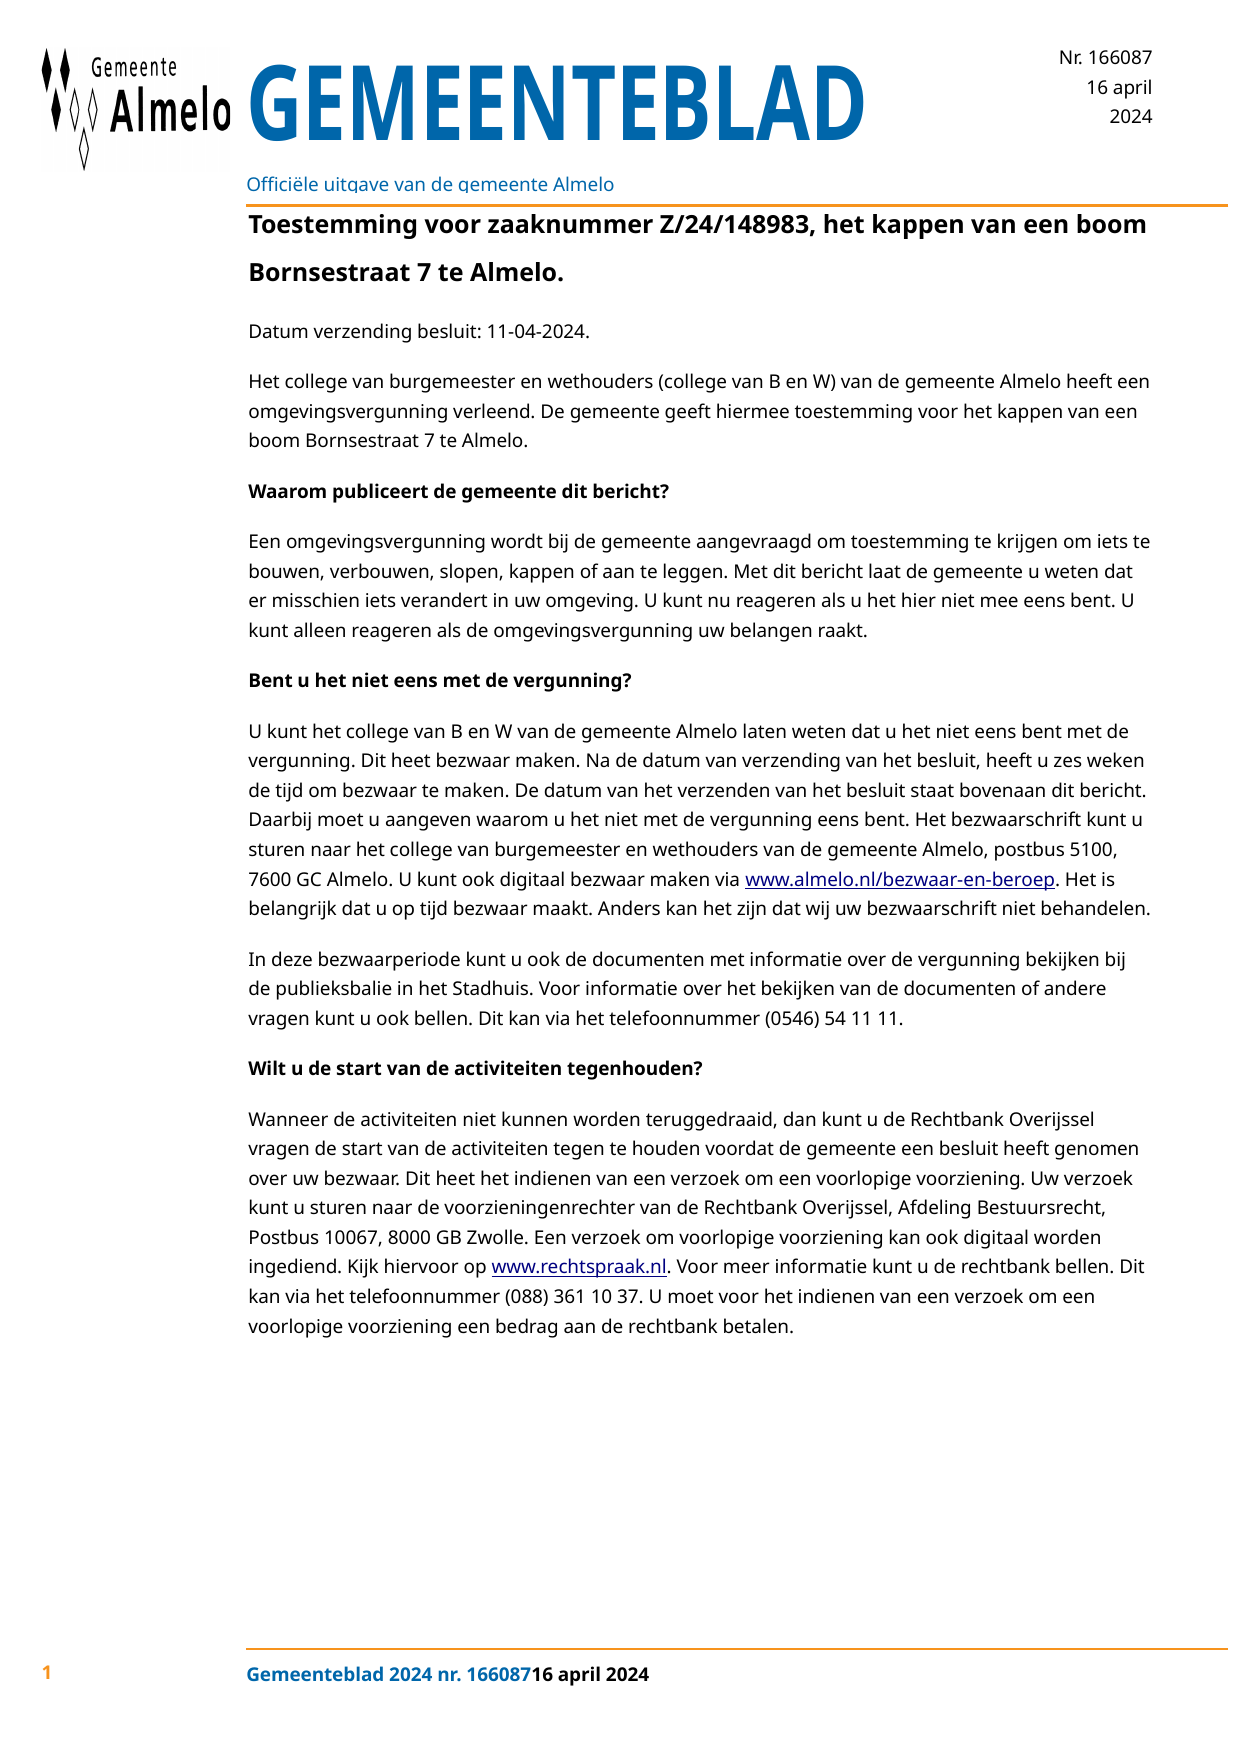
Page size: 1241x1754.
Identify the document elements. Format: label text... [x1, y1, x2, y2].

text Het college van burgemeester en wethouders (college van B en W) van de gemeente Almelo heeft een omgevingsvergunning verleend. De gemeente geeft hiermee toestemming voor het kappen van een boom Bornsestraat 7 te Almelo. [248, 368, 1152, 453]
text Wanneer de activiteiten niet kunnen worden teruggedraaid, dan kunt u de Rechtbank Overijssel vragen de start van de activiteiten tegen te houden voordat de gemeente een besluit heeft genomen over uw bezwaar. Dit heet het indienen van een verzoek om een voorlopige voorziening. Uw verzoek kunt u sturen naar de voorzieningenrechter van de Rechtbank Overijssel, Afdeling Bestuursrecht, Postbus 10067, 8000 GB Zwolle. Een verzoek om voorlopige voorziening kan ook digitaal worden ingediend. Kijk hiervoor op www.rechtspraak.nl. Voor meer informatie kunt u de rechtbank bellen. Dit kan via het telefoonnummer (088) 361 10 37. U moet voor het indienen van een verzoek om een voorlopige voorziening een bedrag aan de rechtbank betalen. [248, 1106, 1152, 1339]
text Toestemming voor zaaknummer Z/24/148983, het kappen van een boom Bornsestraat 7 te Almelo. [248, 207, 1152, 288]
text U kunt het college van B en W van de gemeente Almelo laten weten dat u het niet eens bent met de vergunning. Dit heet bezwaar maken. Na de datum van verzending van het besluit, heeft u zes weken de tijd om bezwaar te maken. De datum van het verzenden van het besluit staat bovenaan dit bericht. Daarbij moet u aangeven waarom u het niet met de vergunning eens bent. Het bezwaarschrift kunt u sturen naar het college van burgemeester en wethouders van de gemeente Almelo, postbus 5100, 7600 GC Almelo. U kunt ook digitaal bezwaar maken via www.almelo.nl/bezwaar-en-beroep. Het is belangrijk dat u op tijd bezwaar maakt. Anders kan het zijn dat wij uw bezwaarschrift niet behandelen. [248, 718, 1152, 921]
text In deze bezwaarperiode kunt u ook de documenten met informatie over de vergunning bekijken bij de publieksbalie in het Stadhuis. Voor informatie over het bekijken van de documenten of andere vragen kunt u ook bellen. Dit kan via het telefoonnummer (0546) 54 11 11. [248, 946, 1152, 1031]
text Waarom publiceert de gemeente dit bericht? [248, 478, 1152, 504]
text Datum verzending besluit: 11-04-2024. [248, 318, 1152, 344]
picture [41, 47, 231, 172]
text Bent u het niet eens met de vergunning? [248, 667, 1152, 693]
text Een omgevingsvergunning wordt bij de gemeente aangevraagd om toestemming te krijgen om iets te bouwen, verbouwen, slopen, kappen of aan te leggen. Met dit bericht laat de gemeente u weten dat er misschien iets verandert in uw omgeving. U kunt nu reageren als u het hier niet mee eens bent. U kunt alleen reageren als de omgevingsvergunning uw belangen raakt. [248, 528, 1152, 643]
text Wilt u de start van de activiteiten tegenhouden? [248, 1055, 1152, 1081]
